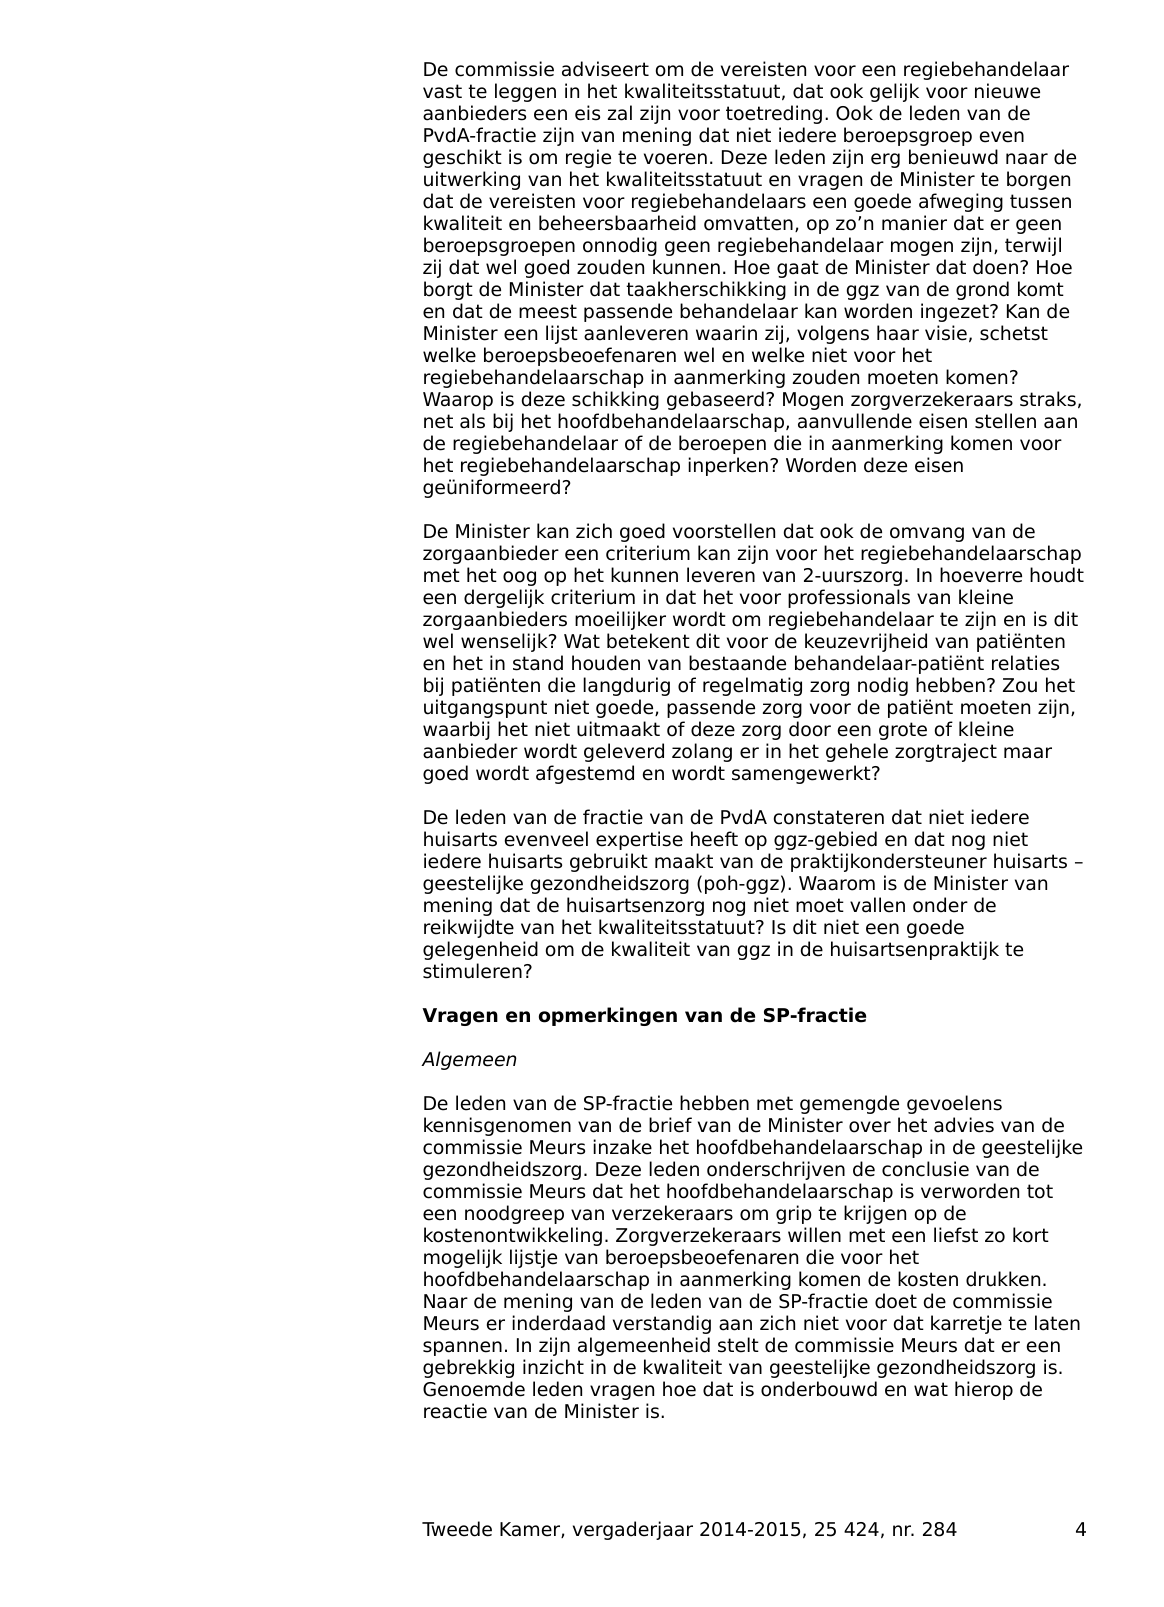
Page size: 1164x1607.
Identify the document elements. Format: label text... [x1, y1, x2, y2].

text De commissie adviseert om de vereisten voor een regiebehandelaar vast te leggen in het kwaliteitsstatuut, dat ook gelijk voor nieuwe aanbieders een eis zal zijn voor toetreding. Ook de leden van de PvdA-fractie zijn van mening dat niet iedere beroepsgroep even geschikt is om regie te voeren. Deze leden zijn erg benieuwd naar de uitwerking van het kwaliteitsstatuut en vragen de Minister te borgen dat de vereisten voor regiebehandelaars een goede afweging tussen kwaliteit en beheersbaarheid omvatten, op zo’n manier dat er geen beroepsgroepen onnodig geen regiebehandelaar mogen zijn, terwijl zij dat wel goed zouden kunnen. Hoe gaat de Minister dat doen? Hoe borgt de Minister dat taakherschikking in de ggz van de grond komt en dat de meest passende behandelaar kan worden ingezet? Kan de Minister een lijst aanleveren waarin zij, volgens haar visie, schetst welke beroepsbeoefenaren wel en welke niet voor het regiebehandelaarschap in aanmerking zouden moeten komen? Waarop is deze schikking gebaseerd? Mogen zorgverzekeraars straks, net als bij het hoofdbehandelaarschap, aanvullende eisen stellen aan de regiebehandelaar of de beroepen die in aanmerking komen voor het regiebehandelaarschap inperken? Worden deze eisen geüniformeerd? [422, 59, 1087, 499]
text De Minister kan zich goed voorstellen dat ook de omvang van de zorgaanbieder een criterium kan zijn voor het regiebehandelaarschap met het oog op het kunnen leveren van 2-uurszorg. In hoeverre houdt een dergelijk criterium in dat het voor professionals van kleine zorgaanbieders moeilijker wordt om regiebehandelaar te zijn en is dit wel wenselijk? Wat betekent dit voor de keuzevrijheid van patiënten en het in stand houden van bestaande behandelaar-patiënt relaties bij patiënten die langdurig of regelmatig zorg nodig hebben? Zou het uitgangspunt niet goede, passende zorg voor de patiënt moeten zijn, waarbij het niet uitmaakt of deze zorg door een grote of kleine aanbieder wordt geleverd zolang er in het gehele zorgtraject maar goed wordt afgestemd en wordt samengewerkt? [422, 521, 1087, 784]
subtitle Vragen en opmerkingen van de SP-fractie [422, 1005, 1087, 1027]
text De leden van de fractie van de PvdA constateren dat niet iedere huisarts evenveel expertise heeft op ggz-gebied en dat nog niet iedere huisarts gebruikt maakt van de praktijkondersteuner huisarts – geestelijke gezondheidszorg (poh-ggz). Waarom is de Minister van mening dat de huisartsenzorg nog niet moet vallen onder de reikwijdte van het kwaliteitsstatuut? Is dit niet een goede gelegenheid om de kwaliteit van ggz in de huisartsenpraktijk te stimuleren? [422, 807, 1087, 983]
text De leden van de SP-fractie hebben met gemengde gevoelens kennisgenomen van de brief van de Minister over het advies van de commissie Meurs inzake het hoofdbehandelaarschap in de geestelijke gezondheidszorg. Deze leden onderschrijven de conclusie van de commissie Meurs dat het hoofdbehandelaarschap is verworden tot een noodgreep van verzekeraars om grip te krijgen op de kostenontwikkeling. Zorgverzekeraars willen met een liefst zo kort mogelijk lijstje van beroepsbeoefenaren die voor het hoofdbehandelaarschap in aanmerking komen de kosten drukken. Naar de mening van de leden van de SP-fractie doet de commissie Meurs er inderdaad verstandig aan zich niet voor dat karretje te laten spannen. In zijn algemeenheid stelt de commissie Meurs dat er een gebrekkig inzicht in de kwaliteit van geestelijke gezondheidszorg is. Genoemde leden vragen hoe dat is onderbouwd en wat hierop de reactie van de Minister is. [422, 1093, 1087, 1423]
subtitle Algemeen [422, 1049, 1087, 1071]
